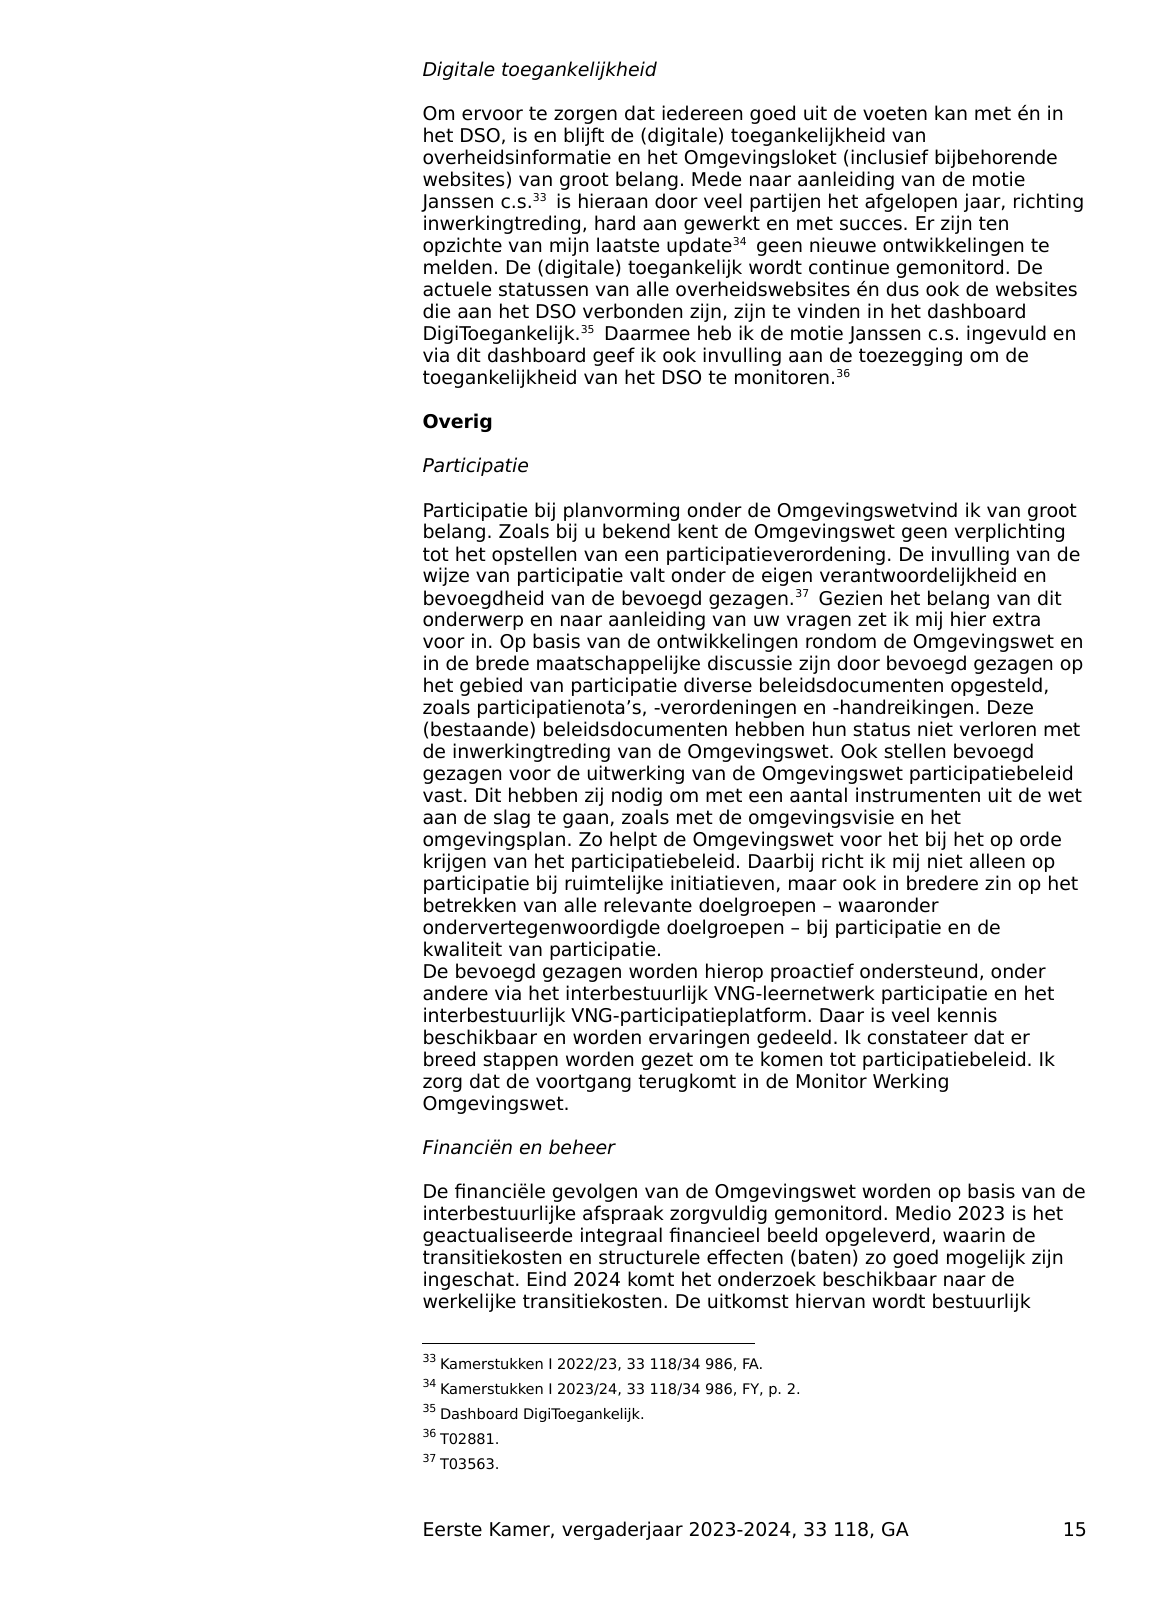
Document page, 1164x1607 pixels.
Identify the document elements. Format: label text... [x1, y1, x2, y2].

text T02881. [422, 1427, 1087, 1449]
text Kamerstukken I 2022/23, 33 118/34 986, FA. [422, 1352, 1087, 1374]
text Participatie bij planvorming onder de Omgevingswetvind ik van groot belang. Zoals bij u bekend kent de Omgevingswet geen verplichting tot het opstellen van een participatieverordening. De invulling van de wijze van participatie valt onder de eigen verantwoordelijkheid en bevoegdheid van de bevoegd gezagen. Gezien het belang van dit onderwerp en naar aanleiding van uw vragen zet ik mij hier extra voor in. Op basis van de ontwikkelingen rondom de Omgevingswet en in de brede maatschappelijke discussie zijn door bevoegd gezagen op het gebied van participatie diverse beleidsdocumenten opgesteld, zoals participatienota’s, -verordeningen en -handreikingen. Deze (bestaande) beleidsdocumenten hebben hun status niet verloren met de inwerkingtreding van de Omgevingswet. Ook stellen bevoegd gezagen voor de uitwerking van de Omgevingswet participatiebeleid vast. Dit hebben zij nodig om met een aantal instrumenten uit de wet aan de slag te gaan, zoals met de omgevingsvisie en het omgevingsplan. Zo helpt de Omgevingswet voor het bij het op orde krijgen van het participatiebeleid. Daarbij richt ik mij niet alleen op participatie bij ruimtelijke initiatieven, maar ook in bredere zin op het betrekken van alle relevante doelgroepen – waaronder ondervertegenwoordigde doelgroepen – bij participatie en de kwaliteit van participatie. [422, 499, 1087, 961]
subtitle Participatie [422, 455, 1087, 477]
text Dashboard DigiToegankelijk. [422, 1402, 1087, 1424]
text Kamerstukken I 2023/24, 33 118/34 986, FY, p. 2. [422, 1377, 1087, 1399]
subtitle Digitale toegankelijkheid [422, 59, 1087, 81]
text Om ervoor te zorgen dat iedereen goed uit de voeten kan met én in het DSO, is en blijft de (digitale) toegankelijkheid van overheidsinformatie en het Omgevingsloket (inclusief bijbehorende websites) van groot belang. Mede naar aanleiding van de motie Janssen c.s. is hieraan door veel partijen het afgelopen jaar, richting inwerkingtreding, hard aan gewerkt en met succes. Er zijn ten opzichte van mijn laatste update geen nieuwe ontwikkelingen te melden. De (digitale) toegankelijk wordt continue gemonitord. De actuele statussen van alle overheidswebsites én dus ook de websites die aan het DSO verbonden zijn, zijn te vinden in het dashboard DigiToegankelijk. Daarmee heb ik de motie Janssen c.s. ingevuld en via dit dashboard geef ik ook invulling aan de toezegging om de toegankelijkheid van het DSO te monitoren. [422, 103, 1087, 389]
text T03563. [422, 1452, 1087, 1474]
text De bevoegd gezagen worden hierop proactief ondersteund, onder andere via het interbestuurlijk VNG-leernetwerk participatie en het interbestuurlijk VNG-participatieplatform. Daar is veel kennis beschikbaar en worden ervaringen gedeeld. Ik constateer dat er breed stappen worden gezet om te komen tot participatiebeleid. Ik zorg dat de voortgang terugkomt in de Monitor Werking Omgevingswet. [422, 961, 1087, 1115]
text De financiële gevolgen van de Omgevingswet worden op basis van de interbestuurlijke afspraak zorgvuldig gemonitord. Medio 2023 is het geactualiseerde integraal financieel beeld opgeleverd, waarin de transitiekosten en structurele effecten (baten) zo goed mogelijk zijn ingeschat. Eind 2024 komt het onderzoek beschikbaar naar de werkelijke transitiekosten. De uitkomst hiervan wordt bestuurlijk [422, 1181, 1087, 1313]
subtitle Overig [422, 411, 1087, 433]
subtitle Financiën en beheer [422, 1137, 1087, 1159]
